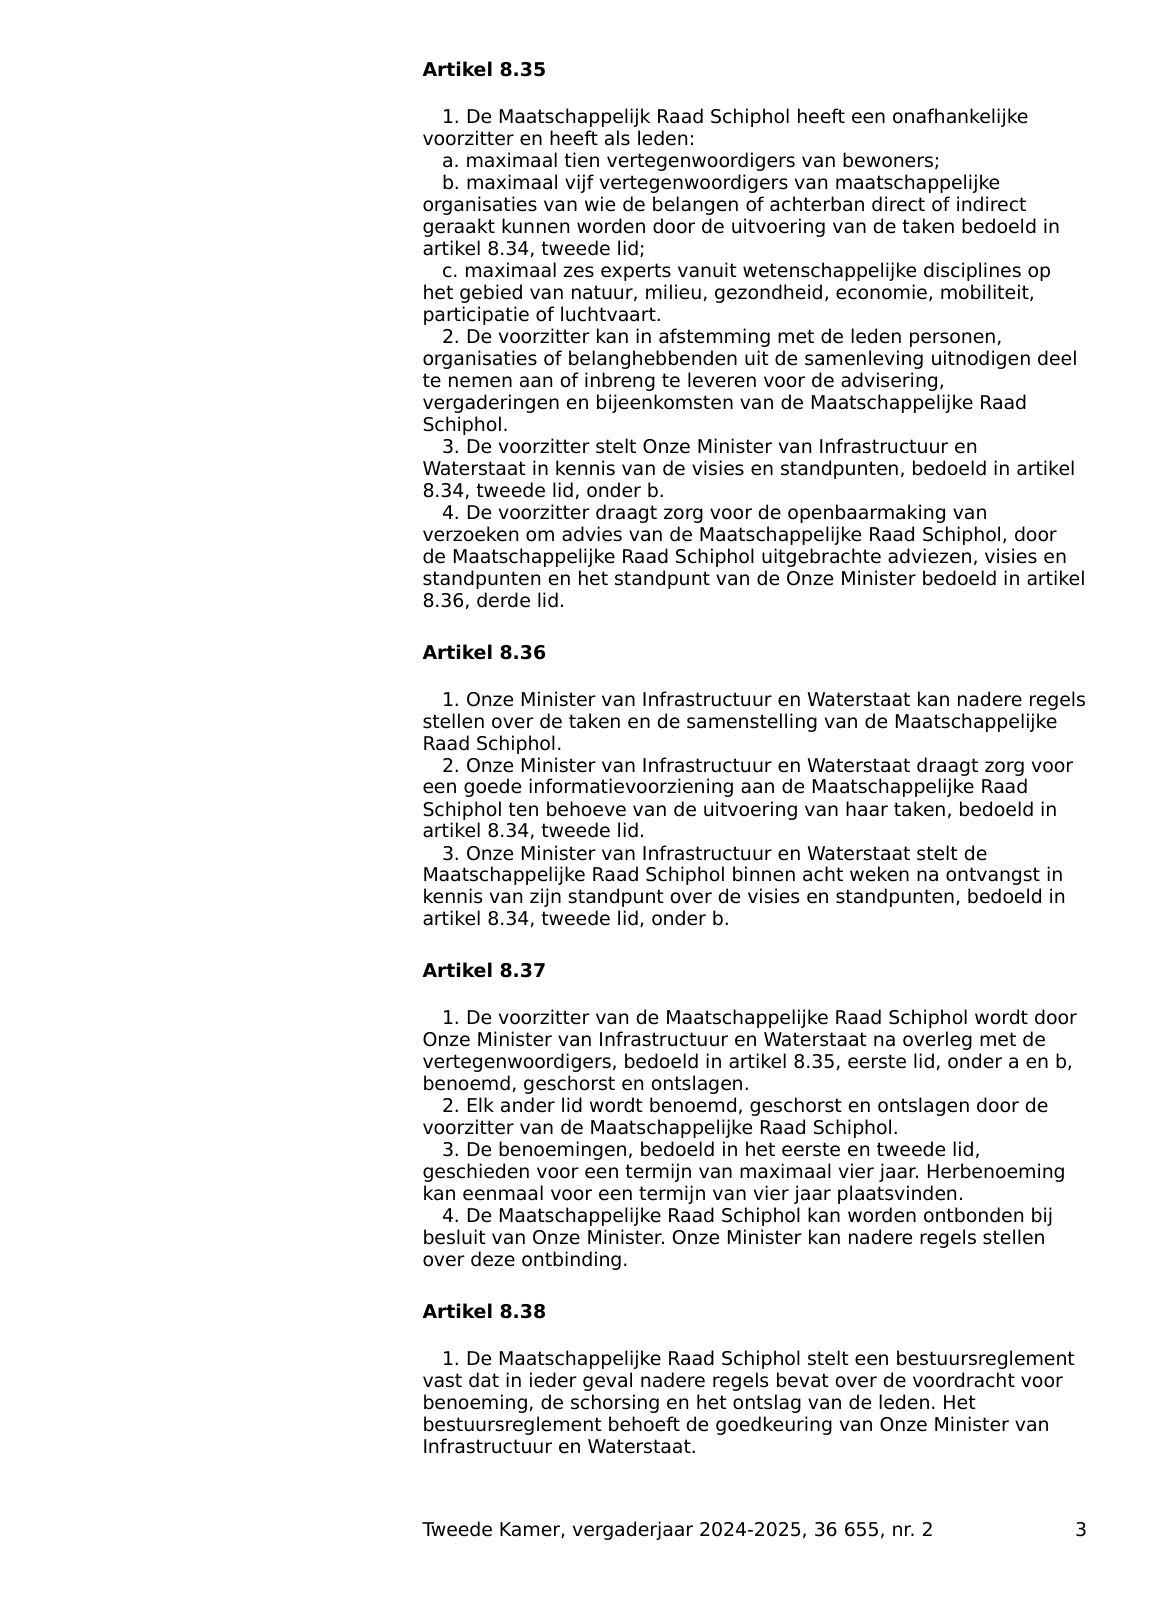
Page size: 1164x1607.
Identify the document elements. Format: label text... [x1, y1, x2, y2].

subtitle Artikel 8.36 [422, 642, 1087, 663]
subtitle Artikel 8.35 [422, 59, 1087, 81]
text b. maximaal vijf vertegenwoordigers van maatschappelijke organisaties van wie de belangen of achterban direct of indirect geraakt kunnen worden door de uitvoering van de taken bedoeld in artikel 8.34, tweede lid; [422, 172, 1087, 260]
text 2. Elk ander lid wordt benoemd, geschorst en ontslagen door de voorzitter van de Maatschappelijke Raad Schiphol. [422, 1095, 1087, 1139]
text 1. De Maatschappelijk Raad Schiphol heeft een onafhankelijke voorzitter en heeft als leden: [422, 106, 1087, 150]
text 2. Onze Minister van Infrastructuur en Waterstaat draagt zorg voor een goede informatievoorziening aan de Maatschappelijke Raad Schiphol ten behoeve van de uitvoering van haar taken, bedoeld in artikel 8.34, tweede lid. [422, 754, 1087, 842]
text 1. De Maatschappelijke Raad Schiphol stelt een bestuursreglement vast dat in ieder geval nadere regels bevat over de voordracht voor benoeming, de schorsing en het ontslag van de leden. Het bestuursreglement behoeft de goedkeuring van Onze Minister van Infrastructuur en Waterstaat. [422, 1348, 1087, 1458]
subtitle Artikel 8.38 [422, 1301, 1087, 1323]
text 4. De Maatschappelijke Raad Schiphol kan worden ontbonden bij besluit van Onze Minister. Onze Minister kan nadere regels stellen over deze ontbinding. [422, 1205, 1087, 1271]
subtitle Artikel 8.37 [422, 960, 1087, 982]
text c. maximaal zes experts vanuit wetenschappelijke disciplines op het gebied van natuur, milieu, gezondheid, economie, mobiliteit, participatie of luchtvaart. [422, 260, 1087, 326]
text 2. De voorzitter kan in afstemming met de leden personen, organisaties of belanghebbenden uit de samenleving uitnodigen deel te nemen aan of inbreng te leveren voor de advisering, vergaderingen en bijeenkomsten van de Maatschappelijke Raad Schiphol. [422, 326, 1087, 436]
text 3. De voorzitter stelt Onze Minister van Infrastructuur en Waterstaat in kennis van de visies en standpunten, bedoeld in artikel 8.34, tweede lid, onder b. [422, 436, 1087, 502]
text 1. De voorzitter van de Maatschappelijke Raad Schiphol wordt door Onze Minister van Infrastructuur en Waterstaat na overleg met de vertegenwoordigers, bedoeld in artikel 8.35, eerste lid, onder a en b, benoemd, geschorst en ontslagen. [422, 1007, 1087, 1095]
text 3. De benoemingen, bedoeld in het eerste en tweede lid, geschieden voor een termijn van maximaal vier jaar. Herbenoeming kan eenmaal voor een termijn van vier jaar plaatsvinden. [422, 1139, 1087, 1205]
text 1. Onze Minister van Infrastructuur en Waterstaat kan nadere regels stellen over de taken en de samenstelling van de Maatschappelijke Raad Schiphol. [422, 688, 1087, 754]
text 3. Onze Minister van Infrastructuur en Waterstaat stelt de Maatschappelijke Raad Schiphol binnen acht weken na ontvangst in kennis van zijn standpunt over de visies en standpunten, bedoeld in artikel 8.34, tweede lid, onder b. [422, 842, 1087, 930]
text 4. De voorzitter draagt zorg voor de openbaarmaking van verzoeken om advies van de Maatschappelijke Raad Schiphol, door de Maatschappelijke Raad Schiphol uitgebrachte adviezen, visies en standpunten en het standpunt van de Onze Minister bedoeld in artikel 8.36, derde lid. [422, 502, 1087, 612]
text a. maximaal tien vertegenwoordigers van bewoners; [422, 150, 1087, 172]
